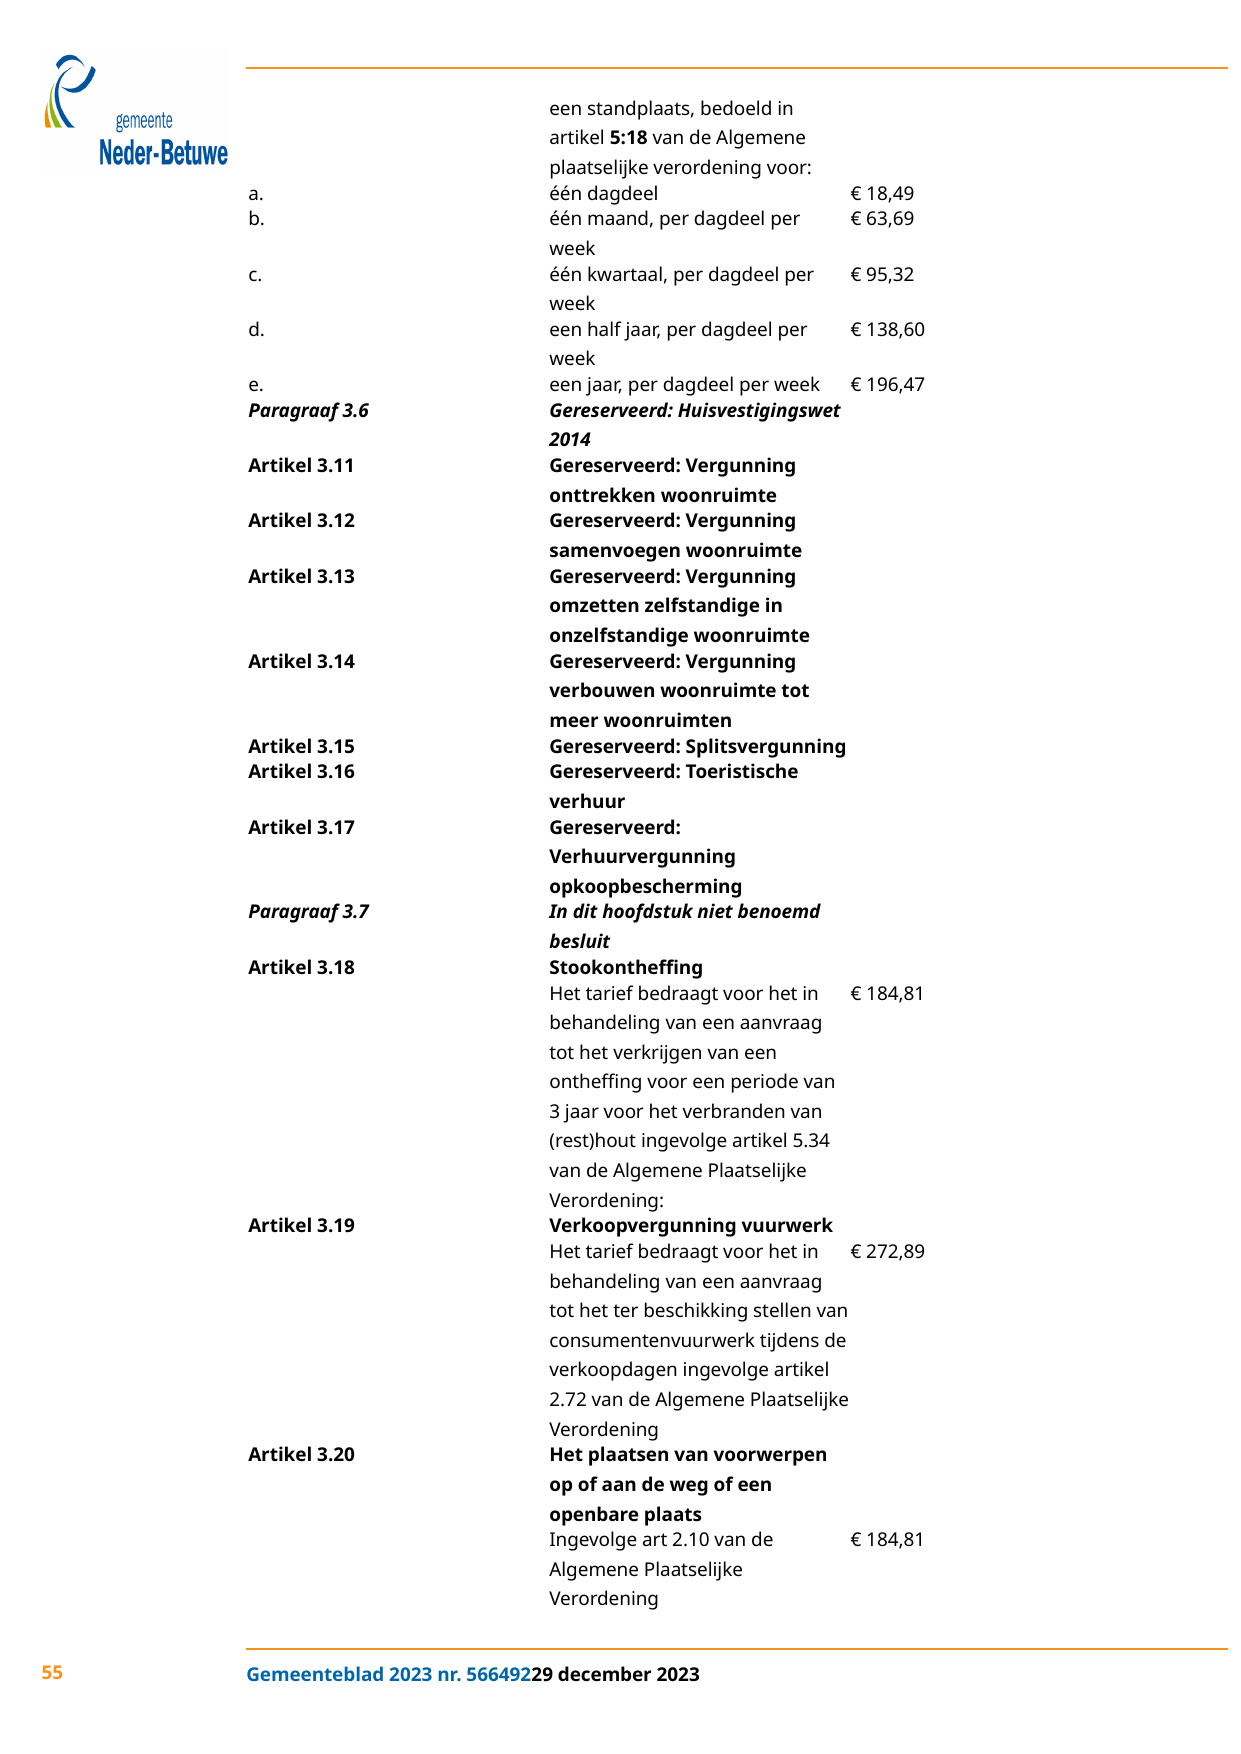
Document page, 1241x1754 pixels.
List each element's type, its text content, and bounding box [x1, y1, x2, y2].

table_cell In dit hoofdstuk niet benoemd besluit [549, 899, 850, 954]
table_cell Gereserveerd: Vergunning verbouwen woonruimte tot meer woonruimten [549, 648, 850, 733]
table_cell [248, 1238, 549, 1442]
table_cell [850, 397, 1152, 452]
table_cell [248, 95, 549, 180]
table_cell e. [248, 371, 549, 397]
table_cell b. [248, 205, 549, 261]
table_cell Gereserveerd: Vergunning omzetten zelfstandige in onzelfstandige woonruimte [549, 563, 850, 648]
table_cell Gereserveerd: Vergunning samenvoegen woonruimte [549, 508, 850, 563]
table_cell Artikel 3.20 [248, 1442, 549, 1526]
table_cell Het tarief bedraagt voor het in behandeling van een aanvraag tot het verkrijgen van een ontheffing voor een periode van 3 jaar voor het verbranden van (rest)hout ingevolge artikel 5.34 van de Algemene Plaatselijke Verordening: [549, 980, 850, 1213]
table_cell Artikel 3.15 [248, 733, 549, 758]
table_cell [850, 899, 1152, 954]
table_cell € 196,47 [850, 371, 1152, 397]
table_cell a. [248, 180, 549, 205]
table_cell Artikel 3.18 [248, 954, 549, 980]
table_cell [850, 1442, 1152, 1526]
table_cell Gereserveerd: Verhuurvergunning opkoopbescherming [549, 814, 850, 899]
table_cell Het tarief bedraagt voor het in behandeling van een aanvraag tot het ter beschikking stellen van consumentenvuurwerk tijdens de verkoopdagen ingevolge artikel 2.72 van de Algemene Plaatselijke Verordening [549, 1238, 850, 1442]
table_cell € 18,49 [850, 180, 1152, 205]
table_cell één dagdeel [549, 180, 850, 205]
table_cell een half jaar, per dagdeel per week [549, 316, 850, 371]
table_cell [850, 954, 1152, 980]
table_cell [850, 814, 1152, 899]
table_cell € 95,32 [850, 261, 1152, 316]
table_cell een standplaats, bedoeld in artikel 5:18 van de Algemene plaatselijke verordening voor: [549, 95, 850, 180]
table_cell [248, 980, 549, 1213]
table_cell [850, 453, 1152, 508]
table_cell d. [248, 316, 549, 371]
table_cell [850, 563, 1152, 648]
table_cell [850, 648, 1152, 733]
table_cell [850, 95, 1152, 180]
table_cell [850, 508, 1152, 563]
table_cell € 184,81 [850, 1526, 1152, 1611]
table_cell Het plaatsen van voorwerpen op of aan de weg of een openbare plaats [549, 1442, 850, 1526]
table_cell [850, 1213, 1152, 1238]
table_cell Ingevolge art 2.10 van de Algemene Plaatselijke Verordening [549, 1526, 850, 1611]
table_cell Artikel 3.17 [248, 814, 549, 899]
table_cell Artikel 3.16 [248, 759, 549, 814]
table_cell € 63,69 [850, 205, 1152, 261]
table_cell één kwartaal, per dagdeel per week [549, 261, 850, 316]
table_cell Artikel 3.19 [248, 1213, 549, 1238]
table_cell c. [248, 261, 549, 316]
table_cell [850, 733, 1152, 758]
table_cell Gereserveerd: Splitsvergunning [549, 733, 850, 758]
table_cell Artikel 3.14 [248, 648, 549, 733]
table_cell Stookontheffing [549, 954, 850, 980]
table_cell Artikel 3.11 [248, 453, 549, 508]
picture [41, 47, 231, 172]
table_cell Artikel 3.12 [248, 508, 549, 563]
table_cell een jaar, per dagdeel per week [549, 371, 850, 397]
table_cell Gereserveerd: Toeristische verhuur [549, 759, 850, 814]
table_cell één maand, per dagdeel per week [549, 205, 850, 261]
table_cell [850, 759, 1152, 814]
table_cell € 138,60 [850, 316, 1152, 371]
table_cell [248, 1526, 549, 1611]
table_cell Gereserveerd: Vergunning onttrekken woonruimte [549, 453, 850, 508]
table_cell € 272,89 [850, 1238, 1152, 1442]
table_cell Paragraaf 3.7 [248, 899, 549, 954]
table_cell Artikel 3.13 [248, 563, 549, 648]
table_cell € 184,81 [850, 980, 1152, 1213]
table_cell Gereserveerd: Huisvestigingswet 2014 [549, 397, 850, 452]
table_cell Paragraaf 3.6 [248, 397, 549, 452]
table_cell Verkoopvergunning vuurwerk [549, 1213, 850, 1238]
